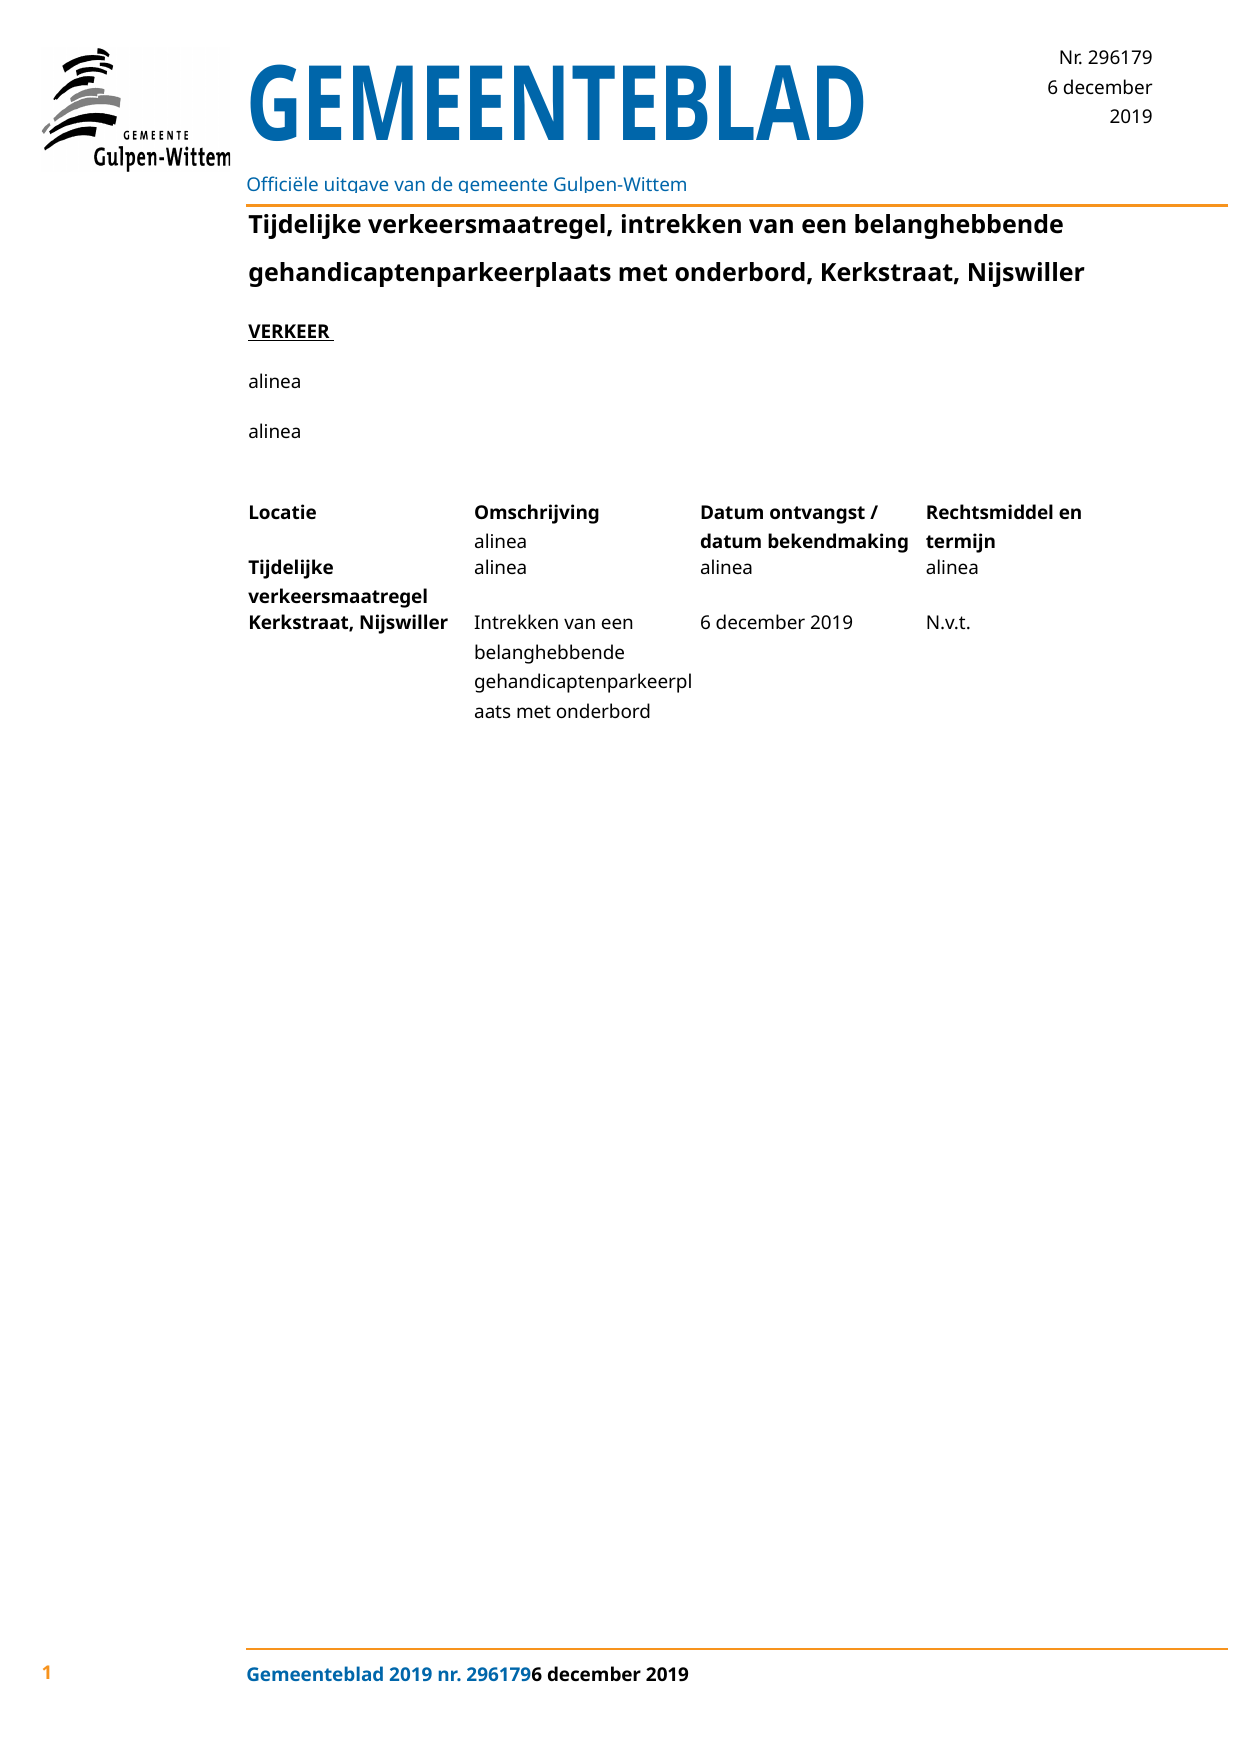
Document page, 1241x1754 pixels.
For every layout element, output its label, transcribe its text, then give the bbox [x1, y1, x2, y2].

text VERKEER [248, 318, 1152, 344]
table_header Locatie [248, 499, 474, 554]
table_cell Intrekken van een belanghebbende gehandicaptenparkeerplaats met onderbord [474, 610, 700, 724]
text alinea [248, 419, 1152, 444]
table_cell alinea [700, 554, 926, 609]
picture [41, 47, 231, 172]
table_header Omschrijving alinea [474, 499, 700, 554]
table_cell N.v.t. [926, 610, 1152, 724]
text alinea [248, 368, 1152, 394]
text Tijdelijke verkeersmaatregel, intrekken van een belanghebbende gehandicaptenparkeerplaats met onderbord, Kerkstraat, Nijswiller [248, 207, 1152, 288]
table_cell Kerkstraat, Nijswiller [248, 610, 474, 724]
table_header Rechtsmiddel en termijn [926, 499, 1152, 554]
table_header Datum ontvangst / datum bekendmaking [700, 499, 926, 554]
table_cell 6 december 2019 [700, 610, 926, 724]
table_cell alinea [474, 554, 700, 609]
table_cell alinea [926, 554, 1152, 609]
table_cell Tijdelijke verkeersmaatregel [248, 554, 474, 609]
